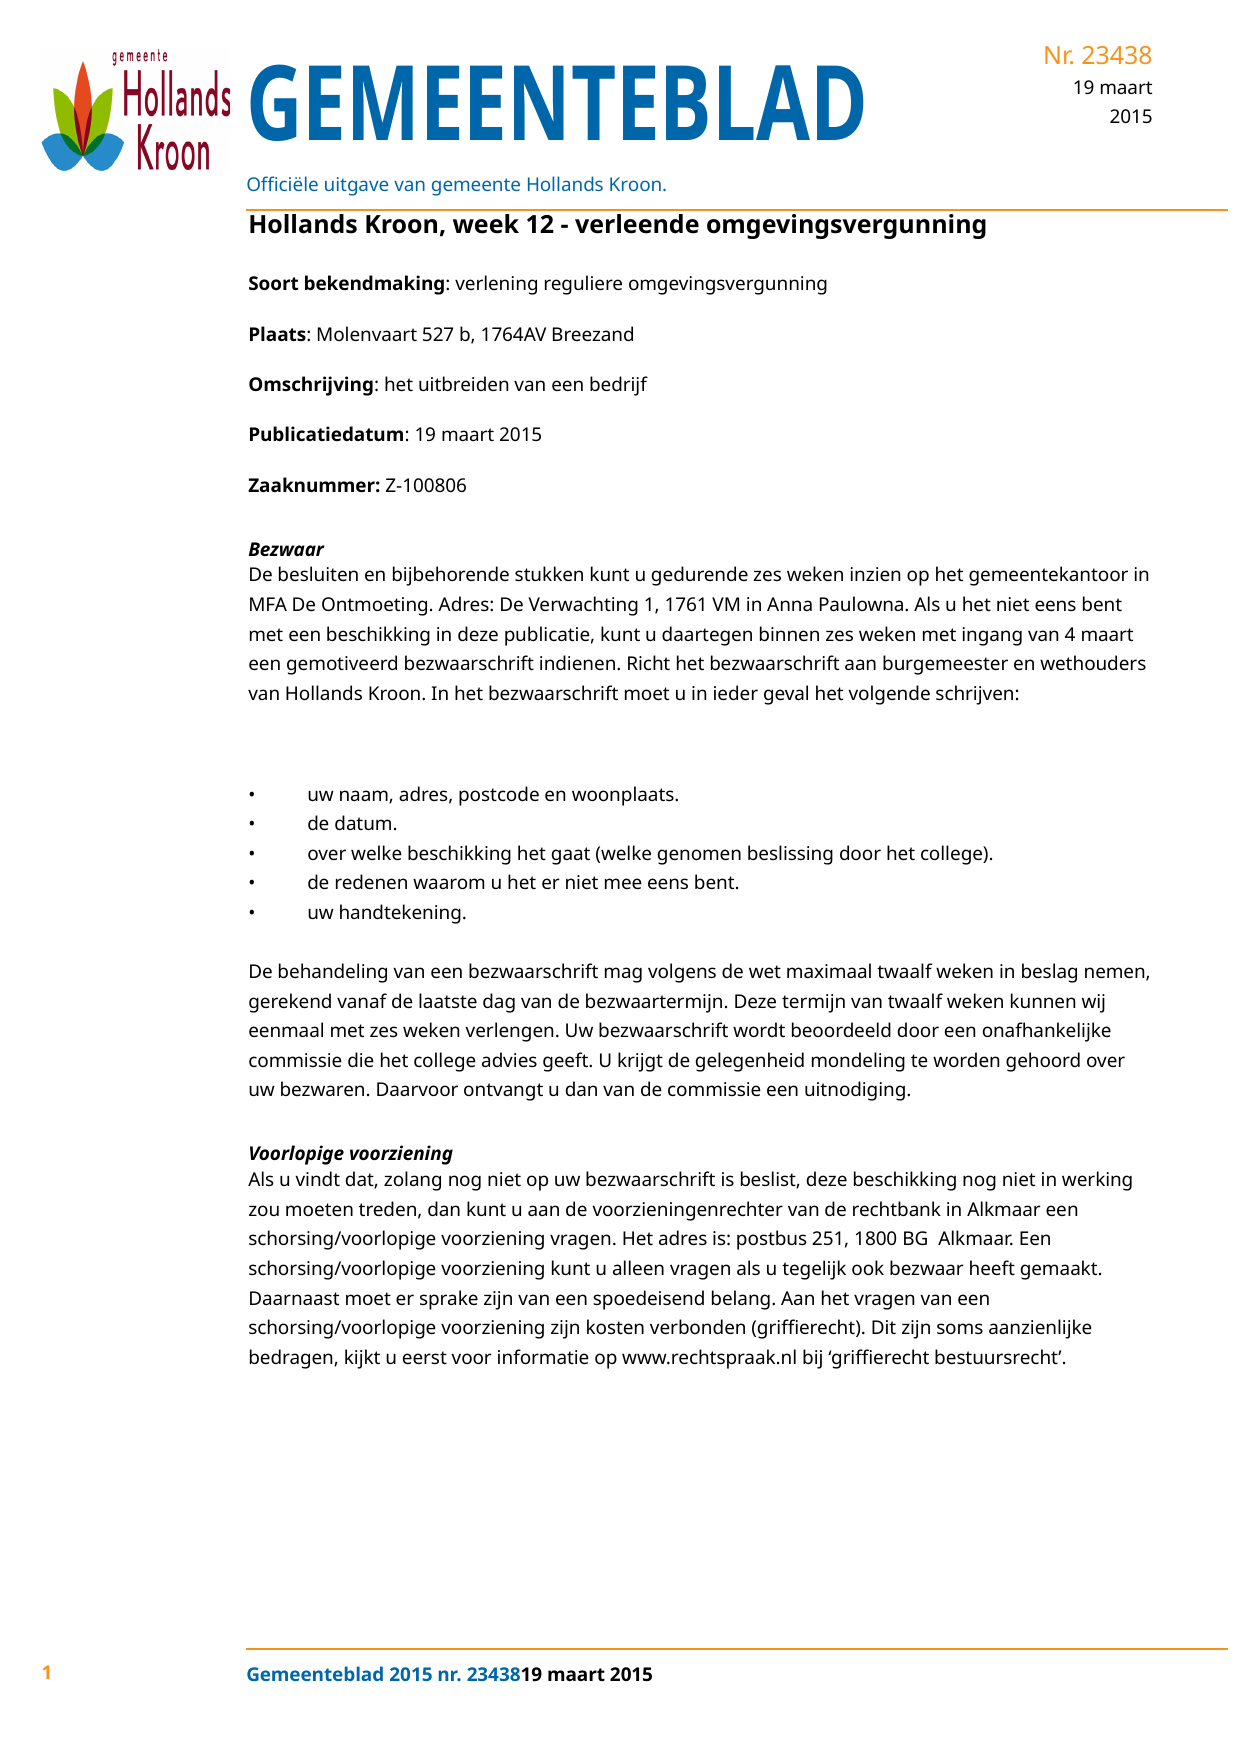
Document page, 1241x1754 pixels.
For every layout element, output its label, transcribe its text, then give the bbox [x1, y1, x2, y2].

text Als u vindt dat, zolang nog niet op uw bezwaarschrift is beslist, deze beschikking nog niet in werking zou moeten treden, dan kunt u aan de voorzieningenrechter van de rechtbank in Alkmaar een schorsing/voorlopige voorziening vragen. Het adres is: postbus 251, 1800 BG Alkmaar. Een schorsing/voorlopige voorziening kunt u alleen vragen als u tegelijk ook bezwaar heeft gemaakt. Daarnaast moet er sprake zijn van een spoedeisend belang. Aan het vragen van een schorsing/voorlopige voorziening zijn kosten verbonden (griffierecht). Dit zijn soms aanzienlijke bedragen, kijkt u eerst voor informatie op www.rechtspraak.nl bij ‘griffierecht bestuursrecht’. [248, 1166, 1152, 1369]
list over welke beschikking het gaat (welke genomen beslissing door het college). [248, 840, 1152, 866]
list uw naam, adres, postcode en woonplaats. [248, 781, 1152, 807]
text De besluiten en bijbehorende stukken kunt u gedurende zes weken inzien op het gemeentekantoor in MFA De Ontmoeting. Adres: De Verwachting 1, 1761 VM in Anna Paulowna. Als u het niet eens bent met een beschikking in deze publicatie, kunt u daartegen binnen zes weken met ingang van 4 maart een gemotiveerd bezwaarschrift indienen. Richt het bezwaarschrift aan burgemeester en wethouders van Hollands Kroon. In het bezwaarschrift moet u in ieder geval het volgende schrijven: [248, 562, 1152, 706]
text Soort bekendmaking: verlening reguliere omgevingsvergunning [248, 270, 1152, 296]
list de datum. [248, 810, 1152, 836]
list de redenen waarom u het er niet mee eens bent. [248, 869, 1152, 895]
text Zaaknummer: Z-100806 [248, 472, 1152, 498]
text Publicatiedatum: 19 maart 2015 [248, 422, 1152, 447]
text Plaats: Molenvaart 527 b, 1764AV Breezand [248, 321, 1152, 346]
text Voorlopige voorziening [248, 1141, 1152, 1166]
picture [41, 47, 231, 172]
text Bezwaar [248, 536, 1152, 562]
text De behandeling van een bezwaarschrift mag volgens de wet maximaal twaalf weken in beslag nemen, gerekend vanaf de laatste dag van de bezwaartermijn. Deze termijn van twaalf weken kunnen wij eenmaal met zes weken verlengen. Uw bezwaarschrift wordt beoordeeld door een onafhankelijke commissie die het college advies geeft. U krijgt de gelegenheid mondeling te worden gehoord over uw bezwaren. Daarvoor ontvangt u dan van de commissie een uitnodiging. [248, 958, 1152, 1102]
text Hollands Kroon, week 12 - verleende omgevingsvergunning [248, 211, 1152, 241]
list uw handtekening. [248, 899, 1152, 925]
text Omschrijving: het uitbreiden van een bedrijf [248, 371, 1152, 397]
